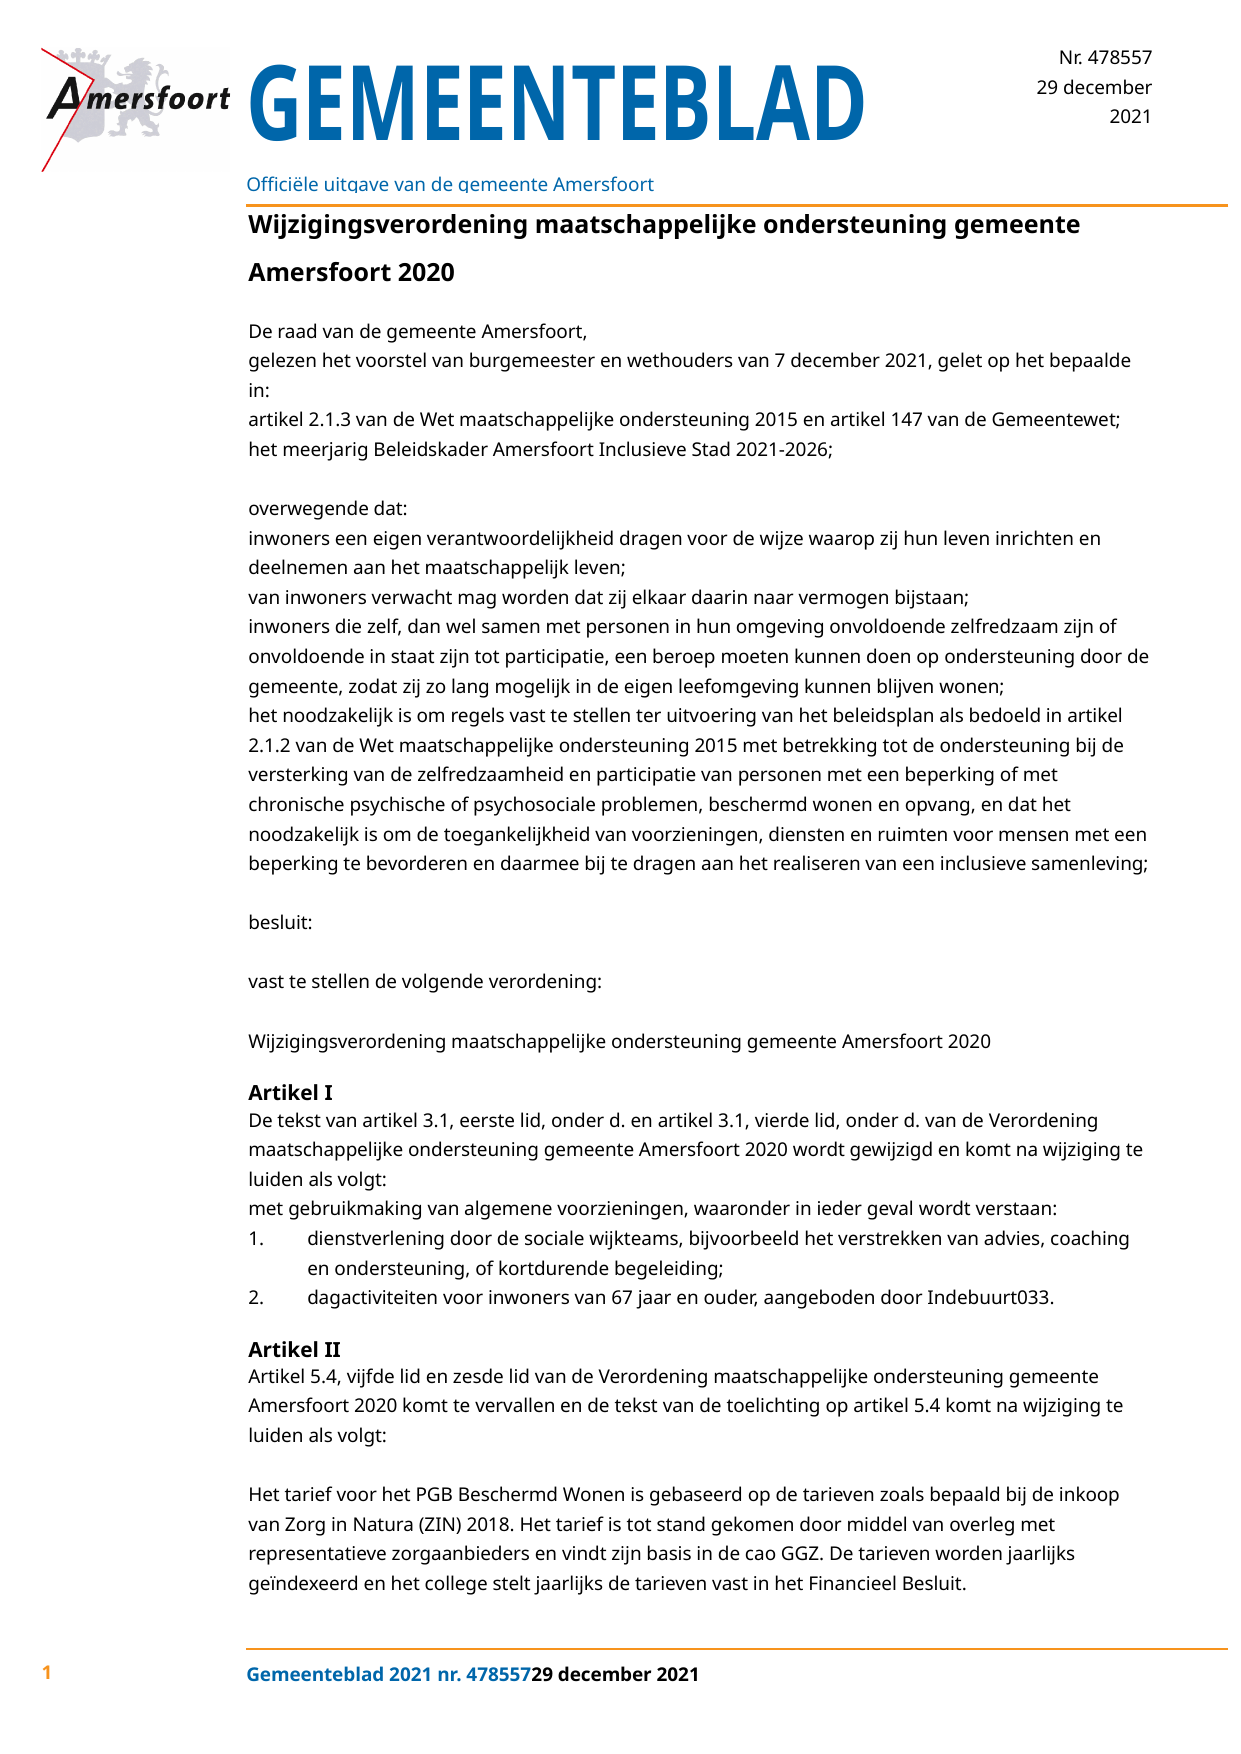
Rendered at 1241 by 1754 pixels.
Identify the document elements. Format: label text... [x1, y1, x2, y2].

text Artikel I [248, 1078, 1152, 1107]
list dienstverlening door de sociale wijkteams, bijvoorbeeld het verstrekken van advies, coaching en ondersteuning, of kortdurende begeleiding; [248, 1225, 1152, 1280]
picture [41, 47, 231, 172]
text van inwoners verwacht mag worden dat zij elkaar daarin naar vermogen bijstaan; [248, 584, 1152, 610]
text het meerjarig Beleidskader Amersfoort Inclusieve Stad 2021-2026; [248, 436, 1152, 462]
text met gebruikmaking van algemene voorzieningen, waaronder in ieder geval wordt verstaan: [248, 1196, 1152, 1221]
text Wijzigingsverordening maatschappelijke ondersteuning gemeente Amersfoort 2020 [248, 1028, 1152, 1054]
text De tekst van artikel 3.1, eerste lid, onder d. en artikel 3.1, vierde lid, onder d. van de Verordening maatschappelijke ondersteuning gemeente Amersfoort 2020 wordt gewijzigd en komt na wijziging te luiden als volgt: [248, 1107, 1152, 1192]
text besluit: [248, 909, 1152, 935]
text Artikel II [248, 1335, 1152, 1363]
text Het tarief voor het PGB Beschermd Wonen is gebaseerd op de tarieven zoals bepaald bij de inkoop van Zorg in Natura (ZIN) 2018. Het tarief is tot stand gekomen door middel van overleg met representatieve zorgaanbieders en vindt zijn basis in de cao GGZ. De tarieven worden jaarlijks geïndexeerd en het college stelt jaarlijks de tarieven vast in het Financieel Besluit. [248, 1481, 1152, 1596]
text inwoners die zelf, dan wel samen met personen in hun omgeving onvoldoende zelfredzaam zijn of onvoldoende in staat zijn tot participatie, een beroep moeten kunnen doen op ondersteuning door de gemeente, zodat zij zo lang mogelijk in de eigen leefomgeving kunnen blijven wonen; [248, 614, 1152, 699]
text overwegende dat: [248, 495, 1152, 521]
text gelezen het voorstel van burgemeester en wethouders van 7 december 2021, gelet op het bepaalde in: [248, 347, 1152, 403]
text het noodzakelijk is om regels vast te stellen ter uitvoering van het beleidsplan als bedoeld in artikel 2.1.2 van de Wet maatschappelijke ondersteuning 2015 met betrekking tot de ondersteuning bij de versterking van de zelfredzaamheid en participatie van personen met een beperking of met chronische psychische of psychosociale problemen, beschermd wonen en opvang, en dat het noodzakelijk is om de toegankelijkheid van voorzieningen, diensten en ruimten voor mensen met een beperking te bevorderen en daarmee bij te dragen aan het realiseren van een inclusieve samenleving; [248, 702, 1152, 876]
list dagactiviteiten voor inwoners van 67 jaar en ouder, aangeboden door Indebuurt033. [248, 1284, 1152, 1310]
text Artikel 5.4, vijfde lid en zesde lid van de Verordening maatschappelijke ondersteuning gemeente Amersfoort 2020 komt te vervallen en de tekst van de toelichting op artikel 5.4 komt na wijziging te luiden als volgt: [248, 1363, 1152, 1448]
text De raad van de gemeente Amersfoort, [248, 318, 1152, 344]
text inwoners een eigen verantwoordelijkheid dragen voor de wijze waarop zij hun leven inrichten en deelnemen aan het maatschappelijk leven; [248, 525, 1152, 580]
text vast te stellen de volgende verordening: [248, 969, 1152, 994]
text artikel 2.1.3 van de Wet maatschappelijke ondersteuning 2015 en artikel 147 van de Gemeentewet; [248, 407, 1152, 432]
text Wijzigingsverordening maatschappelijke ondersteuning gemeente Amersfoort 2020 [248, 207, 1152, 288]
